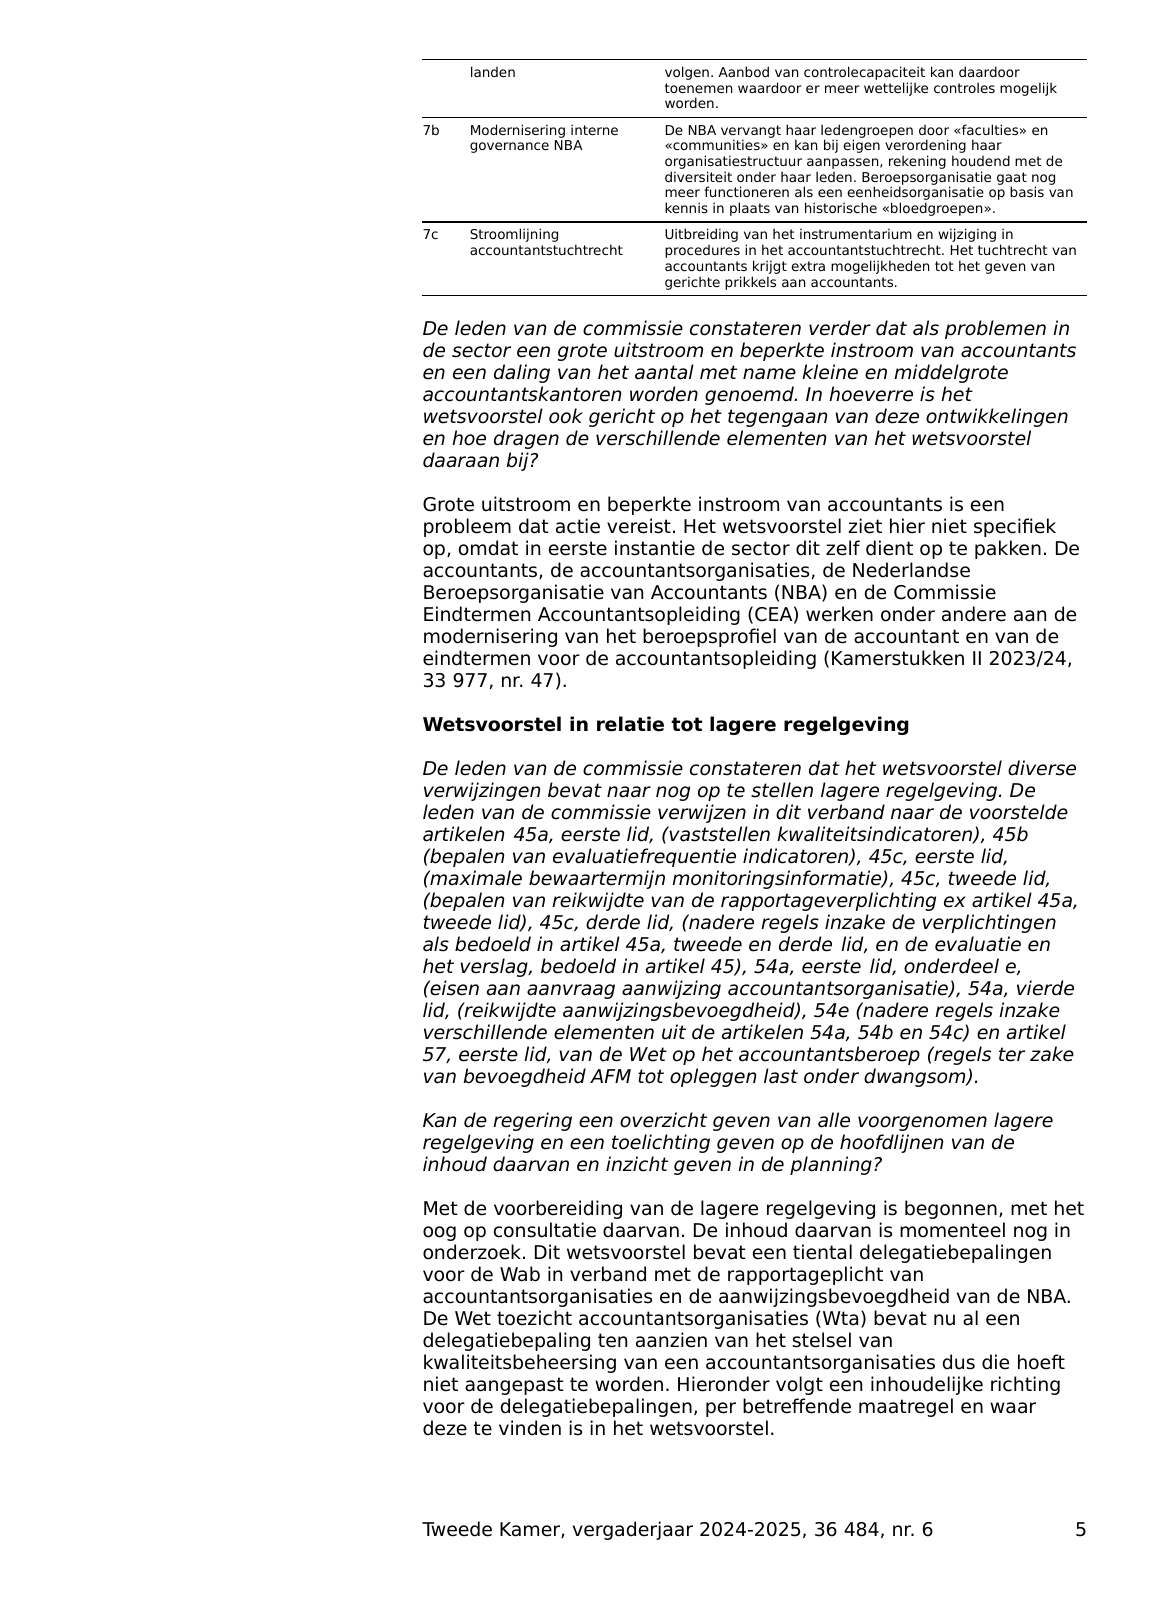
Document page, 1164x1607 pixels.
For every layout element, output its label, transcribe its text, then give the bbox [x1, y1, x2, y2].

table_cell Stroomlijning accountantstuchtrecht [464, 223, 658, 295]
table_cell [422, 60, 463, 117]
text De leden van de commissie constateren dat het wetsvoorstel diverse verwijzingen bevat naar nog op te stellen lagere regelgeving. De leden van de commissie verwijzen in dit verband naar de voorstelde artikelen 45a, eerste lid, (vaststellen kwaliteitsindicatoren), 45b (bepalen van evaluatiefrequentie indicatoren), 45c, eerste lid, (maximale bewaartermijn monitoringsinformatie), 45c, tweede lid, (bepalen van reikwijdte van de rapportageverplichting ex artikel 45a, tweede lid), 45c, derde lid, (nadere regels inzake de verplichtingen als bedoeld in artikel 45a, tweede en derde lid, en de evaluatie en het verslag, bedoeld in artikel 45), 54a, eerste lid, onderdeel e, (eisen aan aanvraag aanwijzing accountantsorganisatie), 54a, vierde lid, (reikwijdte aanwijzingsbevoegdheid), 54e (nadere regels inzake verschillende elementen uit de artikelen 54a, 54b en 54c) en artikel 57, eerste lid, van de Wet op het accountantsberoep (regels ter zake van bevoegdheid AFM tot opleggen last onder dwangsom). [422, 758, 1087, 1088]
table_cell landen [464, 60, 658, 117]
table_cell 7b [422, 118, 463, 221]
subtitle Wetsvoorstel in relatie tot lagere regelgeving [422, 714, 1087, 736]
text De leden van de commissie constateren verder dat als problemen in de sector een grote uitstroom en beperkte instroom van accountants en een daling van het aantal met name kleine en middelgrote accountantskantoren worden genoemd. In hoeverre is het wetsvoorstel ook gericht op het tegengaan van deze ontwikkelingen en hoe dragen de verschillende elementen van het wetsvoorstel daaraan bij? [422, 318, 1087, 472]
text Grote uitstroom en beperkte instroom van accountants is een probleem dat actie vereist. Het wetsvoorstel ziet hier niet specifiek op, omdat in eerste instantie de sector dit zelf dient op te pakken. De accountants, de accountantsorganisaties, de Nederlandse Beroepsorganisatie van Accountants (NBA) en de Commissie Eindtermen Accountantsopleiding (CEA) werken onder andere aan de modernisering van het beroepsprofiel van de accountant en van de eindtermen voor de accountantsopleiding (Kamerstukken II 2023/24, 33 977, nr. 47). [422, 494, 1087, 692]
table_cell De NBA vervangt haar ledengroepen door «faculties» en «communities» en kan bij eigen verordening haar organisatiestructuur aanpassen, rekening houdend met de diversiteit onder haar leden. Beroepsorganisatie gaat nog meer functioneren als een eenheidsorganisatie op basis van kennis in plaats van historische «bloedgroepen». [659, 118, 1087, 221]
table_cell volgen. Aanbod van controlecapaciteit kan daardoor toenemen waardoor er meer wettelijke controles mogelijk worden. [659, 60, 1087, 117]
table_cell Uitbreiding van het instrumentarium en wijziging in procedures in het accountantstuchtrecht. Het tuchtrecht van accountants krijgt extra mogelijkheden tot het geven van gerichte prikkels aan accountants. [659, 223, 1087, 295]
text Met de voorbereiding van de lagere regelgeving is begonnen, met het oog op consultatie daarvan. De inhoud daarvan is momenteel nog in onderzoek. Dit wetsvoorstel bevat een tiental delegatiebepalingen voor de Wab in verband met de rapportageplicht van accountantsorganisaties en de aanwijzingsbevoegdheid van de NBA. De Wet toezicht accountantsorganisaties (Wta) bevat nu al een delegatiebepaling ten aanzien van het stelsel van kwaliteitsbeheersing van een accountantsorganisaties dus die hoeft niet aangepast te worden. Hieronder volgt een inhoudelijke richting voor de delegatiebepalingen, per betreffende maatregel en waar deze te vinden is in het wetsvoorstel. [422, 1198, 1087, 1440]
text Kan de regering een overzicht geven van alle voorgenomen lagere regelgeving en een toelichting geven op de hoofdlijnen van de inhoud daarvan en inzicht geven in de planning? [422, 1110, 1087, 1176]
table_cell Modernisering interne governance NBA [464, 118, 658, 221]
table_cell 7c [422, 223, 463, 295]
